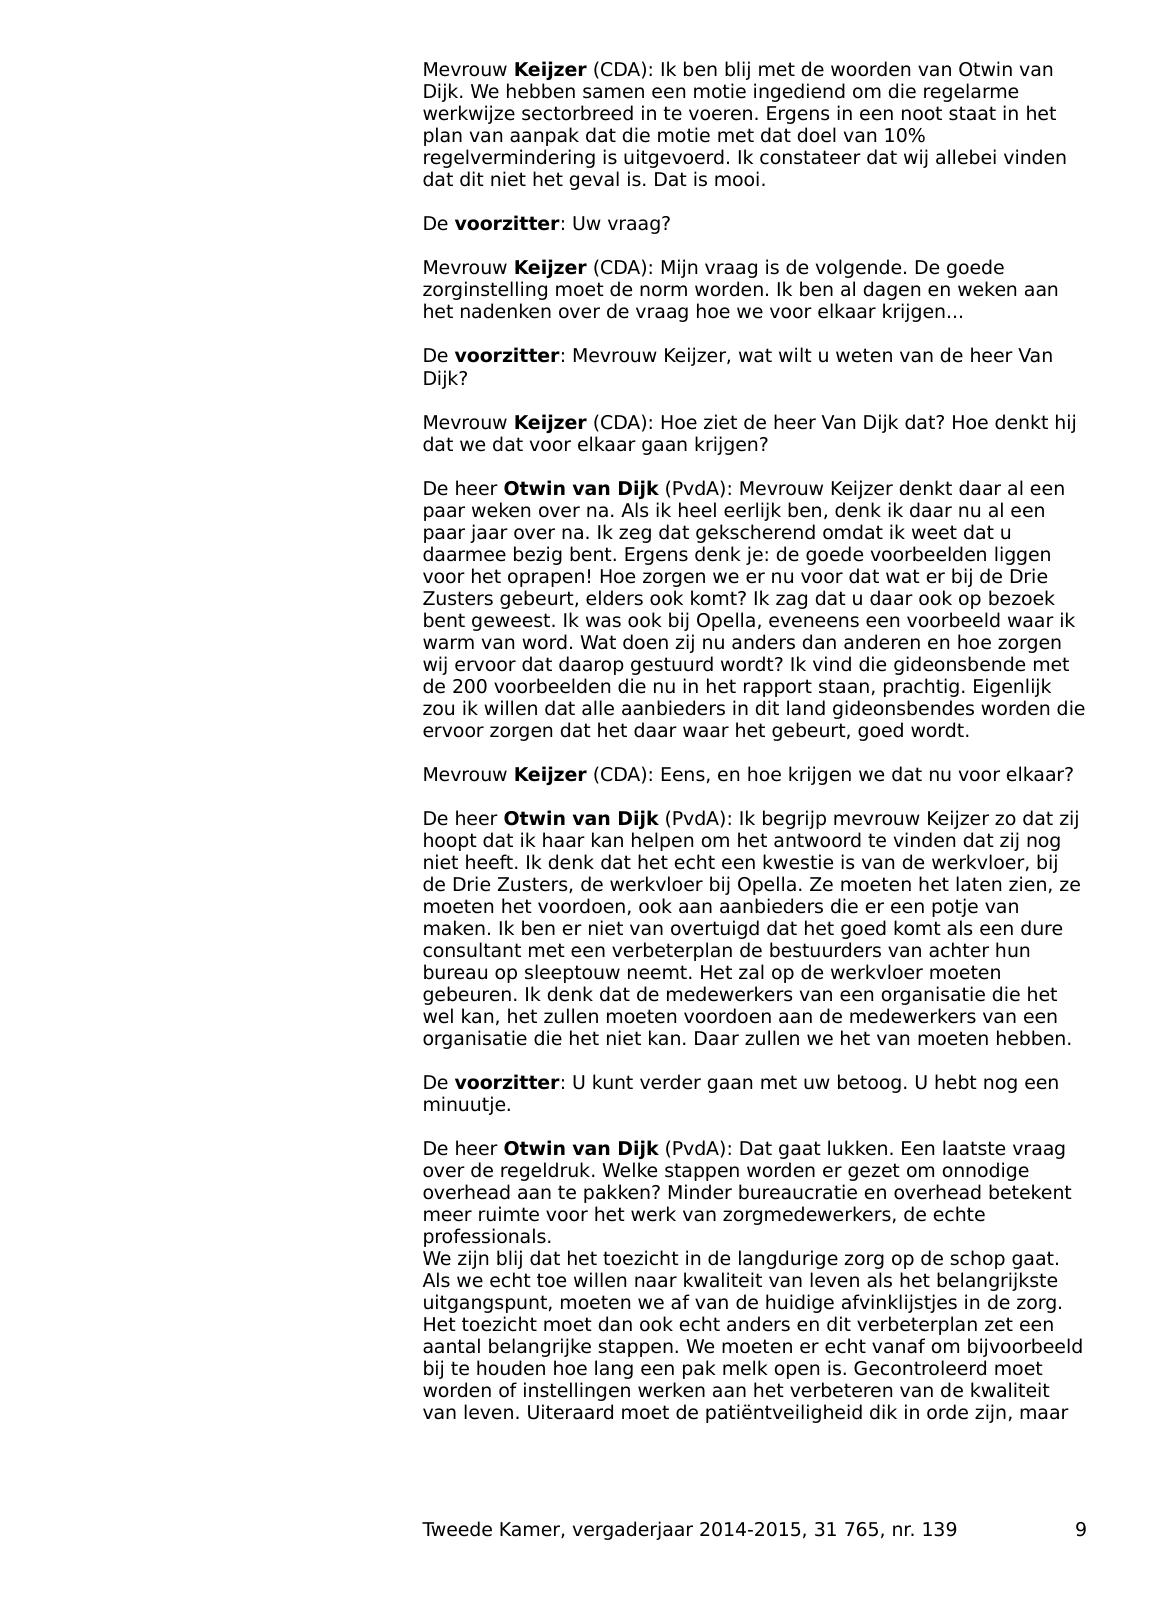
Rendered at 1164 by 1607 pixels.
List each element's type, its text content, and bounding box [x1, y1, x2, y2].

text Mevrouw Keijzer (CDA): Eens, en hoe krijgen we dat nu voor elkaar? [422, 764, 1087, 786]
text De heer Otwin van Dijk (PvdA): Mevrouw Keijzer denkt daar al een paar weken over na. Als ik heel eerlijk ben, denk ik daar nu al een paar jaar over na. Ik zeg dat gekscherend omdat ik weet dat u daarmee bezig bent. Ergens denk je: de goede voorbeelden liggen voor het oprapen! Hoe zorgen we er nu voor dat wat er bij de Drie Zusters gebeurt, elders ook komt? Ik zag dat u daar ook op bezoek bent geweest. Ik was ook bij Opella, eveneens een voorbeeld waar ik warm van word. Wat doen zij nu anders dan anderen en hoe zorgen wij ervoor dat daarop gestuurd wordt? Ik vind die gideonsbende met de 200 voorbeelden die nu in het rapport staan, prachtig. Eigenlijk zou ik willen dat alle aanbieders in dit land gideonsbendes worden die ervoor zorgen dat het daar waar het gebeurt, goed wordt. [422, 478, 1087, 741]
text De heer Otwin van Dijk (PvdA): Ik begrijp mevrouw Keijzer zo dat zij hoopt dat ik haar kan helpen om het antwoord te vinden dat zij nog niet heeft. Ik denk dat het echt een kwestie is van de werkvloer, bij de Drie Zusters, de werkvloer bij Opella. Ze moeten het laten zien, ze moeten het voordoen, ook aan aanbieders die er een potje van maken. Ik ben er niet van overtuigd dat het goed komt als een dure consultant met een verbeterplan de bestuurders van achter hun bureau op sleeptouw neemt. Het zal op de werkvloer moeten gebeuren. Ik denk dat de medewerkers van een organisatie die het wel kan, het zullen moeten voordoen aan de medewerkers van een organisatie die het niet kan. Daar zullen we het van moeten hebben. [422, 808, 1087, 1049]
text De voorzitter: Mevrouw Keijzer, wat wilt u weten van de heer Van Dijk? [422, 345, 1087, 389]
text We zijn blij dat het toezicht in de langdurige zorg op de schop gaat. Als we echt toe willen naar kwaliteit van leven als het belangrijkste uitgangspunt, moeten we af van de huidige afvinklijstjes in de zorg. Het toezicht moet dan ook echt anders en dit verbeterplan zet een aantal belangrijke stappen. We moeten er echt vanaf om bijvoorbeeld bij te houden hoe lang een pak melk open is. Gecontroleerd moet worden of instellingen werken aan het verbeteren van de kwaliteit van leven. Uiteraard moet de patiëntveiligheid dik in orde zijn, maar [422, 1248, 1087, 1424]
text De voorzitter: U kunt verder gaan met uw betoog. U hebt nog een minuutje. [422, 1072, 1087, 1116]
text Mevrouw Keijzer (CDA): Mijn vraag is de volgende. De goede zorginstelling moet de norm worden. Ik ben al dagen en weken aan het nadenken over de vraag hoe we voor elkaar krijgen... [422, 257, 1087, 323]
text Mevrouw Keijzer (CDA): Hoe ziet de heer Van Dijk dat? Hoe denkt hij dat we dat voor elkaar gaan krijgen? [422, 412, 1087, 456]
text Mevrouw Keijzer (CDA): Ik ben blij met de woorden van Otwin van Dijk. We hebben samen een motie ingediend om die regelarme werkwijze sectorbreed in te voeren. Ergens in een noot staat in het plan van aanpak dat die motie met dat doel van 10% regelvermindering is uitgevoerd. Ik constateer dat wij allebei vinden dat dit niet het geval is. Dat is mooi. [422, 59, 1087, 191]
text De voorzitter: Uw vraag? [422, 213, 1087, 235]
text De heer Otwin van Dijk (PvdA): Dat gaat lukken. Een laatste vraag over de regeldruk. Welke stappen worden er gezet om onnodige overhead aan te pakken? Minder bureaucratie en overhead betekent meer ruimte voor het werk van zorgmedewerkers, de echte professionals. [422, 1138, 1087, 1248]
